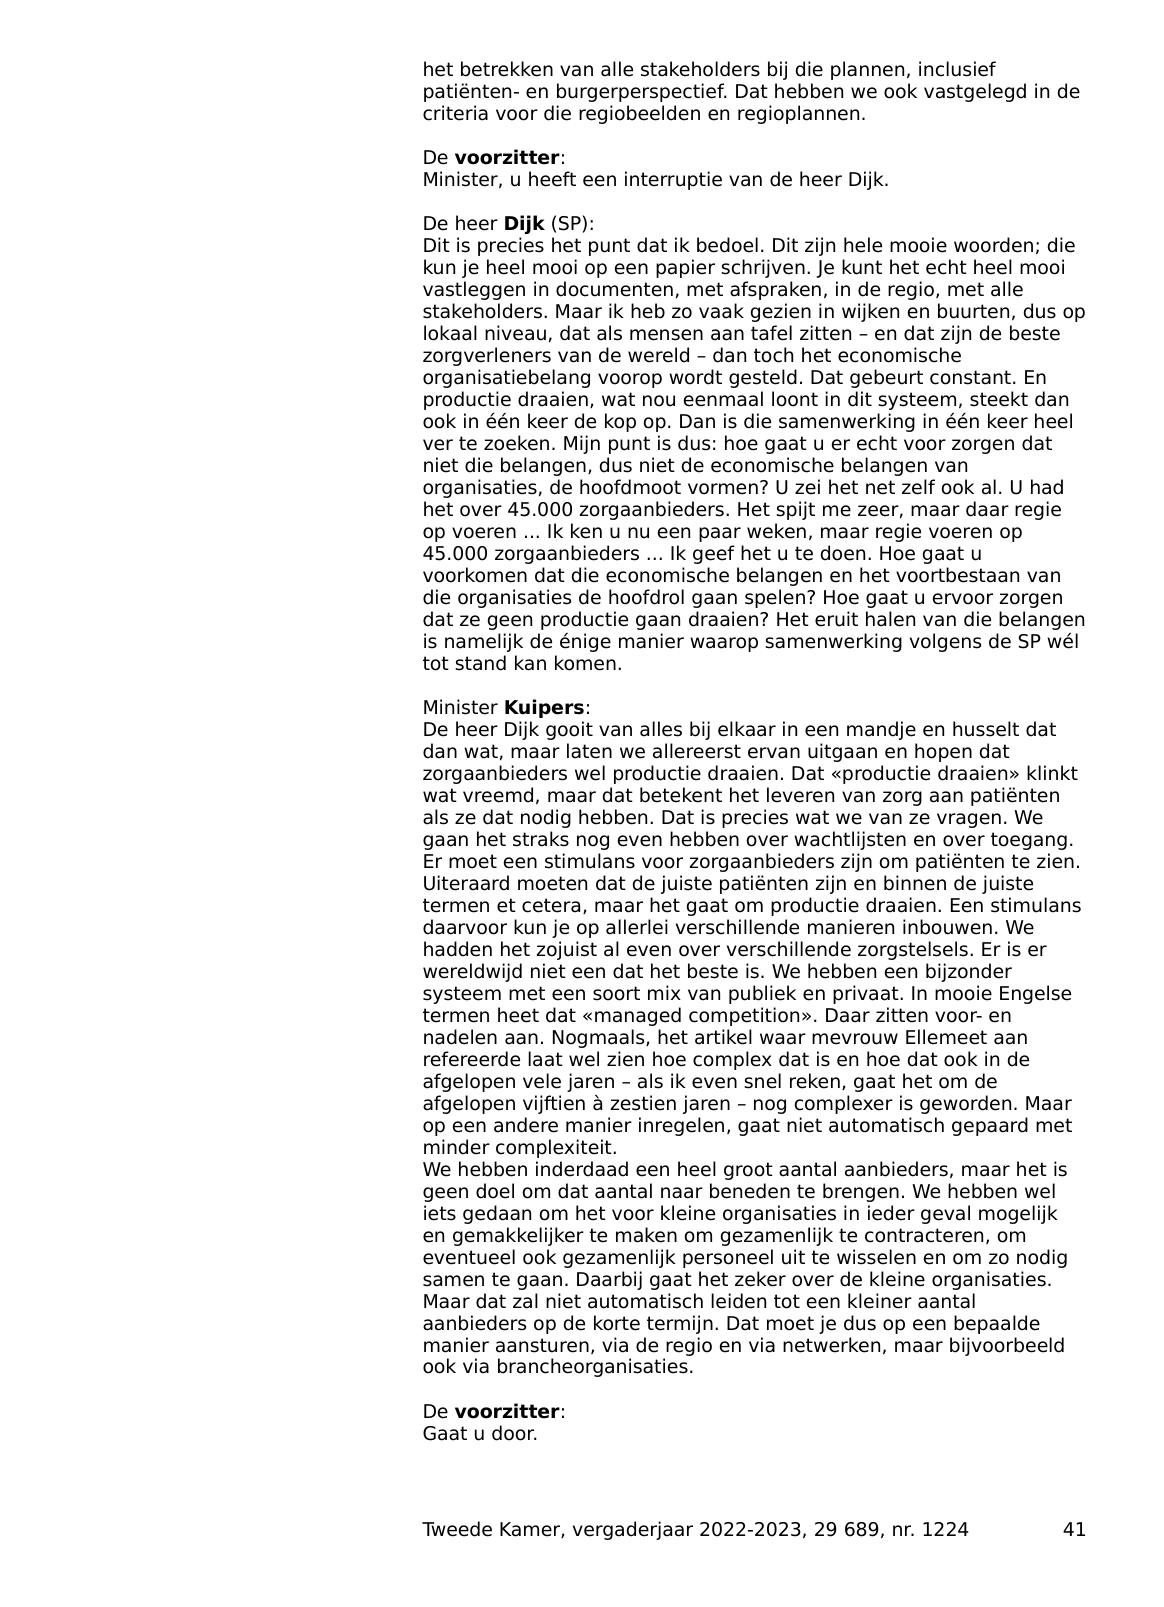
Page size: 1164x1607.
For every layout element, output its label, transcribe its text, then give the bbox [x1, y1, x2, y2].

text Dit is precies het punt dat ik bedoel. Dit zijn hele mooie woorden; die kun je heel mooi op een papier schrijven. Je kunt het echt heel mooi vastleggen in documenten, met afspraken, in de regio, met alle stakeholders. Maar ik heb zo vaak gezien in wijken en buurten, dus op lokaal niveau, dat als mensen aan tafel zitten – en dat zijn de beste zorgverleners van de wereld – dan toch het economische organisatiebelang voorop wordt gesteld. Dat gebeurt constant. En productie draaien, wat nou eenmaal loont in dit systeem, steekt dan ook in één keer de kop op. Dan is die samenwerking in één keer heel ver te zoeken. Mijn punt is dus: hoe gaat u er echt voor zorgen dat niet die belangen, dus niet de economische belangen van organisaties, de hoofdmoot vormen? U zei het net zelf ook al. U had het over 45.000 zorgaanbieders. Het spijt me zeer, maar daar regie op voeren ... Ik ken u nu een paar weken, maar regie voeren op 45.000 zorgaanbieders ... Ik geef het u te doen. Hoe gaat u voorkomen dat die economische belangen en het voortbestaan van die organisaties de hoofdrol gaan spelen? Hoe gaat u ervoor zorgen dat ze geen productie gaan draaien? Het eruit halen van die belangen is namelijk de énige manier waarop samenwerking volgens de SP wél tot stand kan komen. [422, 235, 1087, 675]
text De voorzitter: [422, 1401, 1087, 1423]
text Minister, u heeft een interruptie van de heer Dijk. [422, 169, 1087, 191]
text De heer Dijk gooit van alles bij elkaar in een mandje en husselt dat dan wat, maar laten we allereerst ervan uitgaan en hopen dat zorgaanbieders wel productie draaien. Dat «productie draaien» klinkt wat vreemd, maar dat betekent het leveren van zorg aan patiënten als ze dat nodig hebben. Dat is precies wat we van ze vragen. We gaan het straks nog even hebben over wachtlijsten en over toegang. Er moet een stimulans voor zorgaanbieders zijn om patiënten te zien. Uiteraard moeten dat de juiste patiënten zijn en binnen de juiste termen et cetera, maar het gaat om productie draaien. Een stimulans daarvoor kun je op allerlei verschillende manieren inbouwen. We hadden het zojuist al even over verschillende zorgstelsels. Er is er wereldwijd niet een dat het beste is. We hebben een bijzonder systeem met een soort mix van publiek en privaat. In mooie Engelse termen heet dat «managed competition». Daar zitten voor- en nadelen aan. Nogmaals, het artikel waar mevrouw Ellemeet aan refereerde laat wel zien hoe complex dat is en hoe dat ook in de afgelopen vele jaren – als ik even snel reken, gaat het om de afgelopen vijftien à zestien jaren – nog complexer is geworden. Maar op een andere manier inregelen, gaat niet automatisch gepaard met minder complexiteit. [422, 719, 1087, 1159]
text De heer Dijk (SP): [422, 213, 1087, 235]
text De voorzitter: [422, 147, 1087, 169]
text Gaat u door. [422, 1423, 1087, 1444]
text Minister Kuipers: [422, 697, 1087, 719]
text We hebben inderdaad een heel groot aantal aanbieders, maar het is geen doel om dat aantal naar beneden te brengen. We hebben wel iets gedaan om het voor kleine organisaties in ieder geval mogelijk en gemakkelijker te maken om gezamenlijk te contracteren, om eventueel ook gezamenlijk personeel uit te wisselen en om zo nodig samen te gaan. Daarbij gaat het zeker over de kleine organisaties. Maar dat zal niet automatisch leiden tot een kleiner aantal aanbieders op de korte termijn. Dat moet je dus op een bepaalde manier aansturen, via de regio en via netwerken, maar bijvoorbeeld ook via brancheorganisaties. [422, 1159, 1087, 1378]
text het betrekken van alle stakeholders bij die plannen, inclusief patiënten- en burgerperspectief. Dat hebben we ook vastgelegd in de criteria voor die regiobeelden en regioplannen. [422, 59, 1087, 125]
